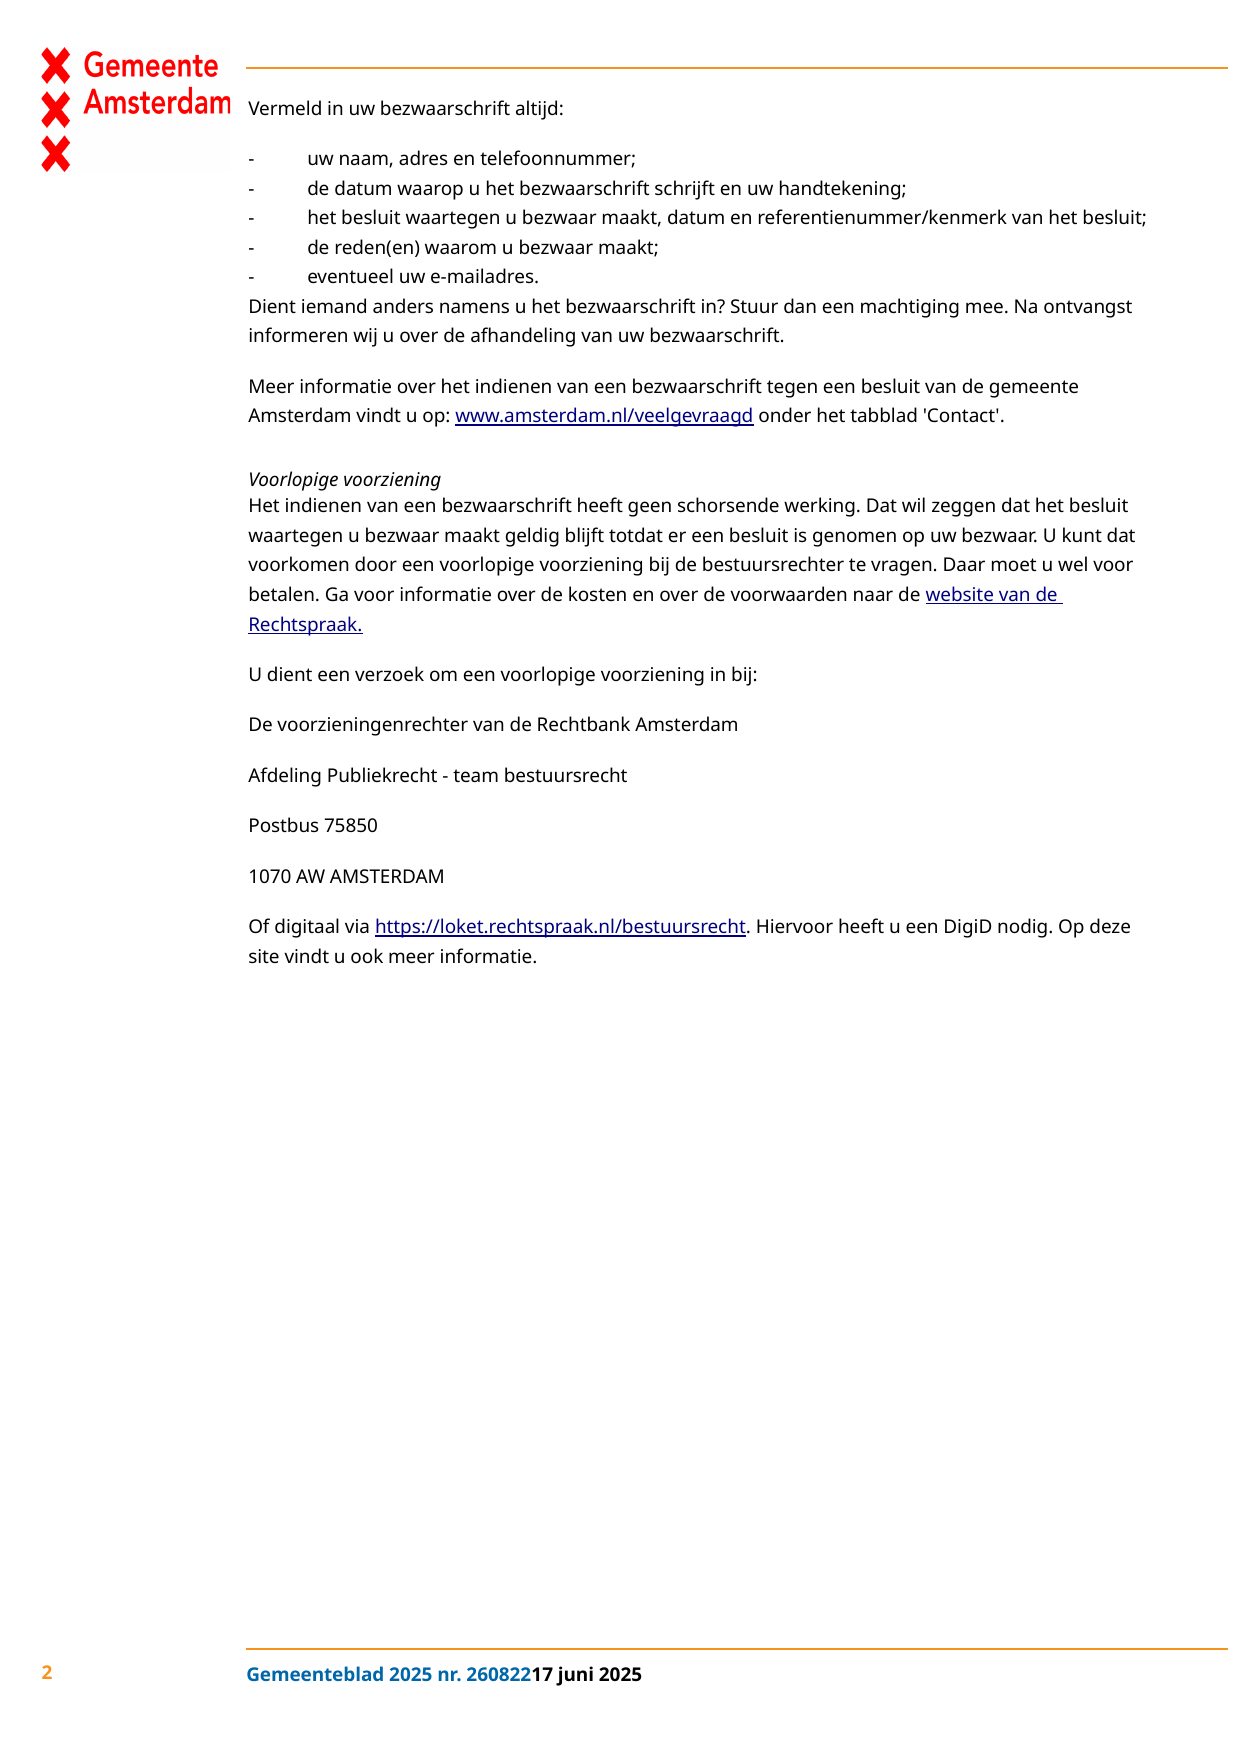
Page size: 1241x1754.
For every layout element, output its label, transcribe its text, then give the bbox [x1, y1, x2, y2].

text Voorlopige voorziening [248, 467, 1152, 492]
text De voorzieningenrechter van de Rechtbank Amsterdam [248, 712, 1152, 737]
text Meer informatie over het indienen van een bezwaarschrift tegen een besluit van de gemeente Amsterdam vindt u op: www.amsterdam.nl/veelgevraagd onder het tabblad 'Contact'. [248, 373, 1152, 428]
text Het indienen van een bezwaarschrift heeft geen schorsende werking. Dat wil zeggen dat het besluit waartegen u bezwaar maakt geldig blijft totdat er een besluit is genomen op uw bezwaar. U kunt dat voorkomen door een voorlopige voorziening bij de bestuursrechter te vragen. Daar moet u wel voor betalen. Ga voor informatie over de kosten en over de voorwaarden naar de website van de Rechtspraak. [248, 492, 1152, 636]
list uw naam, adres en telefoonnummer; [248, 145, 1152, 171]
text Vermeld in uw bezwaarschrift altijd: [248, 95, 1152, 121]
text Postbus 75850 [248, 812, 1152, 838]
picture [41, 47, 231, 172]
list de datum waarop u het bezwaarschrift schrijft en uw handtekening; [248, 175, 1152, 201]
text Afdeling Publiekrecht - team bestuursrecht [248, 762, 1152, 788]
list de reden(en) waarom u bezwaar maakt; [248, 234, 1152, 260]
list eventueel uw e-mailadres. [248, 263, 1152, 289]
text Dient iemand anders namens u het bezwaarschrift in? Stuur dan een machtiging mee. Na ontvangst informeren wij u over de afhandeling van uw bezwaarschrift. [248, 293, 1152, 348]
list het besluit waartegen u bezwaar maakt, datum en referentienummer/kenmerk van het besluit; [248, 204, 1152, 230]
text Of digitaal via https://loket.rechtspraak.nl/bestuursrecht. Hiervoor heeft u een DigiD nodig. Op deze site vindt u ook meer informatie. [248, 913, 1152, 968]
text 1070 AW AMSTERDAM [248, 863, 1152, 888]
text U dient een verzoek om een voorlopige voorziening in bij: [248, 661, 1152, 687]
